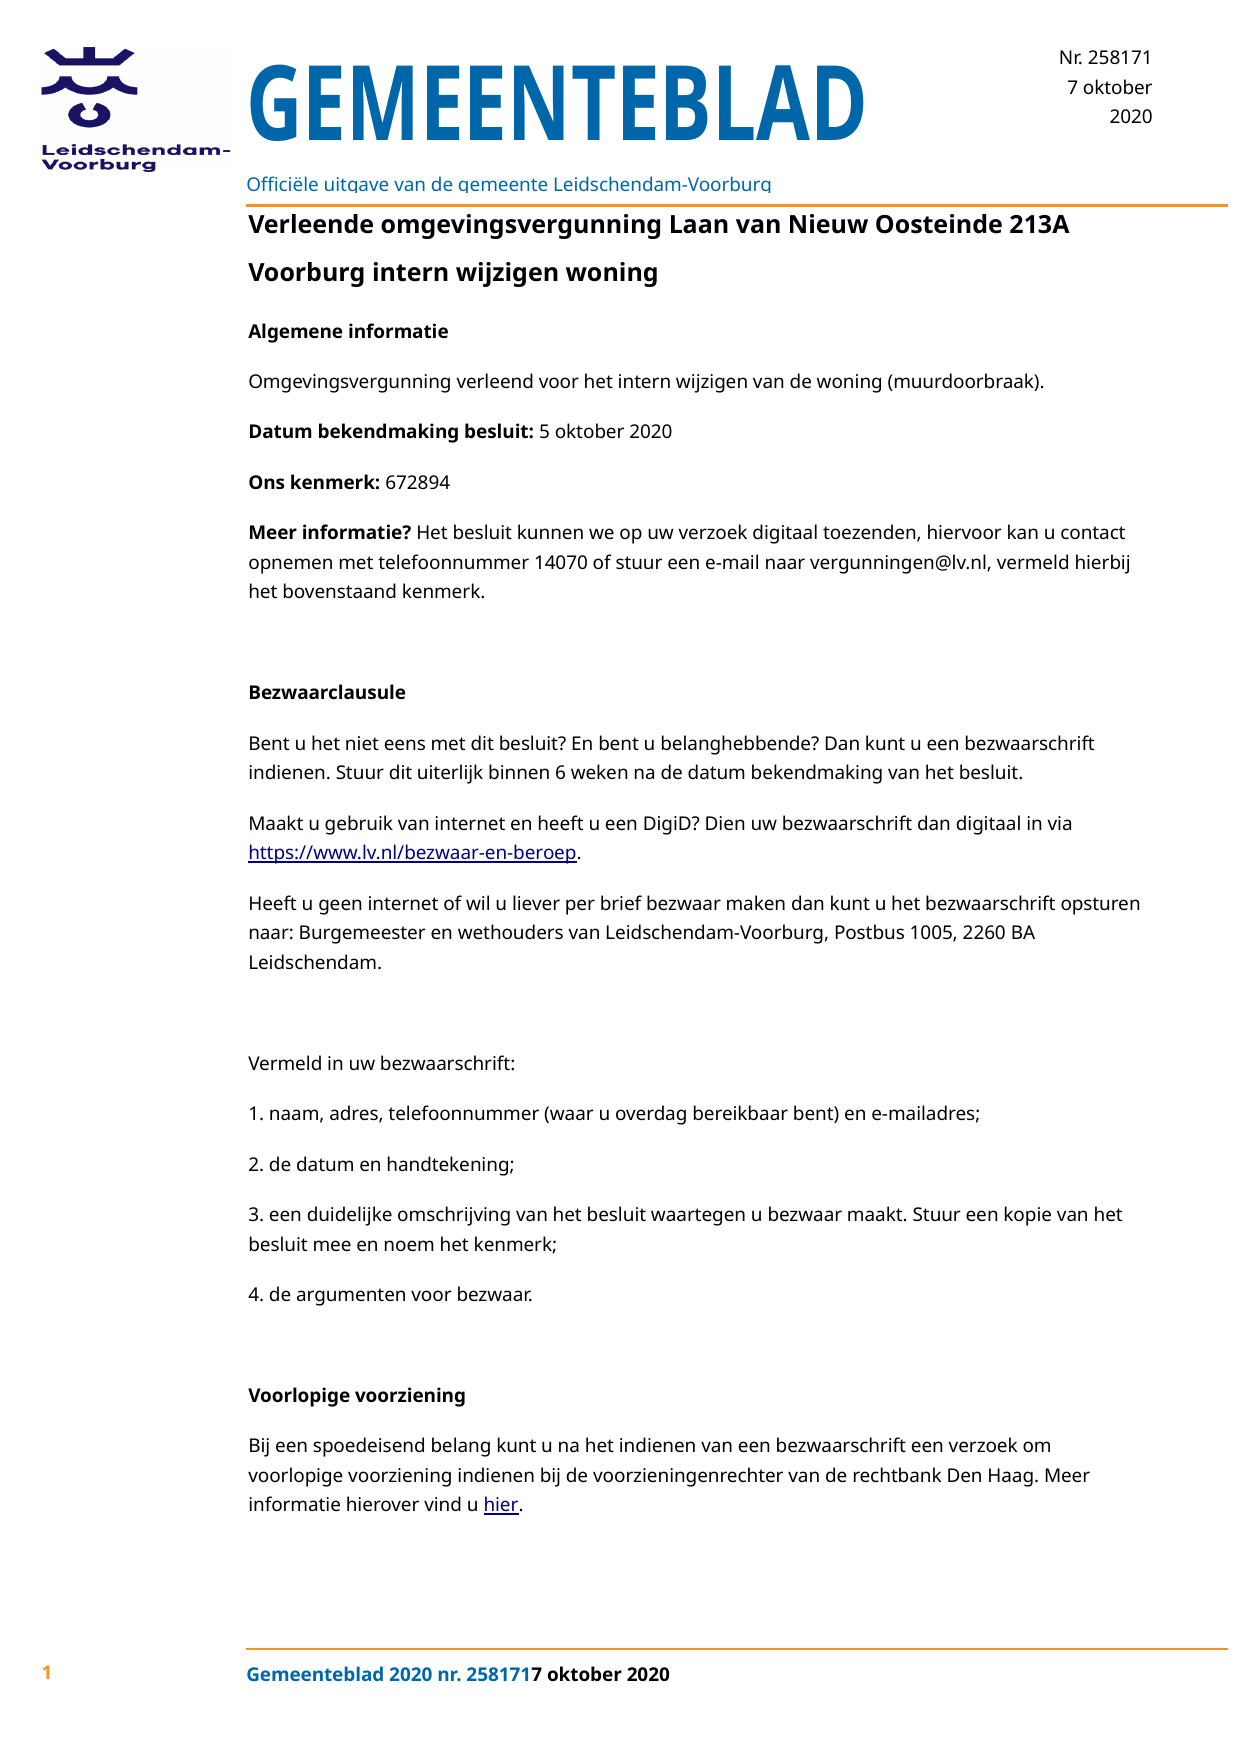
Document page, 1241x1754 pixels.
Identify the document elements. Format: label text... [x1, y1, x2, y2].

text 1. naam, adres, telefoonnummer (waar u overdag bereikbaar bent) en e-mailadres; [248, 1100, 1152, 1126]
text Bij een spoedeisend belang kunt u na het indienen van een bezwaarschrift een verzoek om voorlopige voorziening indienen bij de voorzieningenrechter van de rechtbank Den Haag. Meer informatie hierover vind u hier. [248, 1432, 1152, 1517]
text 4. de argumenten voor bezwaar. [248, 1281, 1152, 1307]
text Datum bekendmaking besluit: 5 oktober 2020 [248, 419, 1152, 444]
text Verleende omgevingsvergunning Laan van Nieuw Oosteinde 213A Voorburg intern wijzigen woning [248, 207, 1152, 288]
text Bezwaarclausule [248, 679, 1152, 705]
picture [41, 47, 231, 172]
text Heeft u geen internet of wil u liever per brief bezwaar maken dan kunt u het bezwaarschrift opsturen naar: Burgemeester en wethouders van Leidschendam-Voorburg, Postbus 1005, 2260 BA Leidschendam. [248, 890, 1152, 975]
text 2. de datum en handtekening; [248, 1151, 1152, 1177]
text Meer informatie? Het besluit kunnen we op uw verzoek digitaal toezenden, hiervoor kan u contact opnemen met telefoonnummer 14070 of stuur een e-mail naar vergunningen@lv.nl, vermeld hierbij het bovenstaand kenmerk. [248, 519, 1152, 604]
text Maakt u gebruik van internet en heeft u een DigiD? Dien uw bezwaarschrift dan digitaal in via https://www.lv.nl/bezwaar-en-beroep. [248, 810, 1152, 865]
text Bent u het niet eens met dit besluit? En bent u belanghebbende? Dan kunt u een bezwaarschrift indienen. Stuur dit uiterlijk binnen 6 weken na de datum bekendmaking van het besluit. [248, 730, 1152, 785]
text Ons kenmerk: 672894 [248, 469, 1152, 495]
text Algemene informatie [248, 318, 1152, 344]
text Vermeld in uw bezwaarschrift: [248, 1050, 1152, 1076]
text Omgevingsvergunning verleend voor het intern wijzigen van de woning (muurdoorbraak). [248, 368, 1152, 394]
text Voorlopige voorziening [248, 1382, 1152, 1408]
text 3. een duidelijke omschrijving van het besluit waartegen u bezwaar maakt. Stuur een kopie van het besluit mee en noem het kenmerk; [248, 1201, 1152, 1257]
